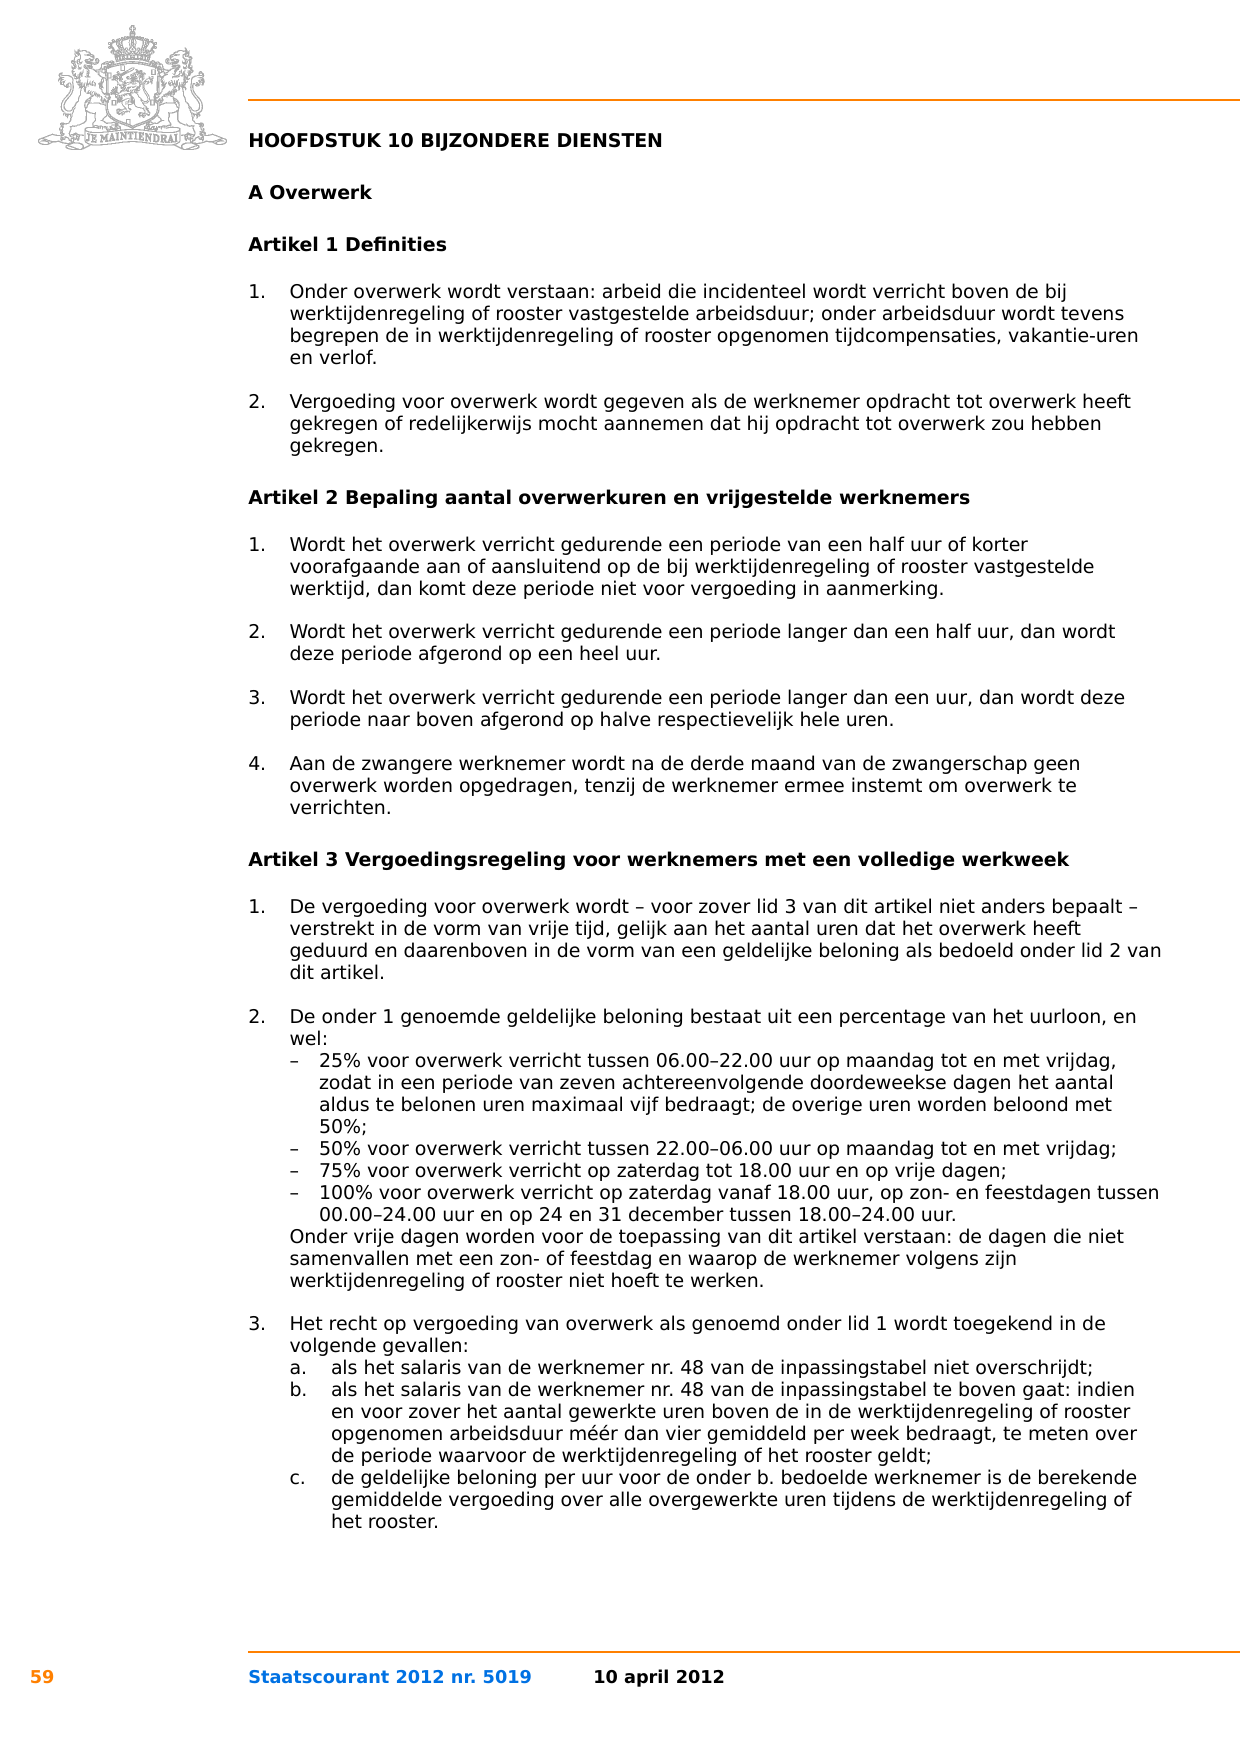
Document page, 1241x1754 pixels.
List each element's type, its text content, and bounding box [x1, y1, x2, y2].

subtitle Artikel 1 Definities [248, 234, 1163, 256]
text b. als het salaris van de werknemer nr. 48 van de inpassingstabel te boven gaat: indien en voor zover het aantal gewerkte uren boven de in de werktijdenregeling of rooster opgenomen arbeidsduur méér dan vier gemiddeld per week bedraagt, te meten over de periode waarvoor de werktijdenregeling of het rooster geldt; [289, 1379, 1163, 1467]
picture [38, 25, 227, 150]
subtitle HOOFDSTUK 10 BIJZONDERE DIENSTEN [248, 130, 1163, 152]
text 3. Wordt het overwerk verricht gedurende een periode langer dan een uur, dan wordt deze periode naar boven afgerond op halve respectievelijk hele uren. [248, 687, 1163, 731]
text a. als het salaris van de werknemer nr. 48 van de inpassingstabel niet overschrijdt; [289, 1357, 1163, 1379]
text 3. Het recht op vergoeding van overwerk als genoemd onder lid 1 wordt toegekend in de volgende gevallen: [248, 1313, 1163, 1357]
text – 25% voor overwerk verricht tussen 06.00–22.00 uur op maandag tot en met vrijdag, zodat in een periode van zeven achtereenvolgende doordeweekse dagen het aantal aldus te belonen uren maximaal vijf bedraagt; de overige uren worden beloond met 50%; [289, 1050, 1163, 1138]
subtitle A Overwerk [248, 182, 1163, 204]
text Onder vrije dagen worden voor de toepassing van dit artikel verstaan: de dagen die niet samenvallen met een zon- of feestdag en waarop de werknemer volgens zijn werktijdenregeling of rooster niet hoeft te werken. [289, 1226, 1163, 1291]
text – 100% voor overwerk verricht op zaterdag vanaf 18.00 uur, op zon- en feestdagen tussen 00.00–24.00 uur en op 24 en 31 december tussen 18.00–24.00 uur. [289, 1182, 1163, 1226]
text 1. Wordt het overwerk verricht gedurende een periode van een half uur of korter voorafgaande aan of aansluitend op de bij werktijdenregeling of rooster vastgestelde werktijd, dan komt deze periode niet voor vergoeding in aanmerking. [248, 533, 1163, 599]
text 2. Vergoeding voor overwerk wordt gegeven als de werknemer opdracht tot overwerk heeft gekregen of redelijkerwijs mocht aannemen dat hij opdracht tot overwerk zou hebben gekregen. [248, 391, 1163, 457]
subtitle Artikel 2 Bepaling aantal overwerkuren en vrijgestelde werknemers [248, 487, 1163, 508]
text 1. De vergoeding voor overwerk wordt – voor zover lid 3 van dit artikel niet anders bepaalt – verstrekt in de vorm van vrije tijd, gelijk aan het aantal uren dat het overwerk heeft geduurd en daarenboven in de vorm van een geldelijke beloning als bedoeld onder lid 2 van dit artikel. [248, 896, 1163, 984]
text 2. De onder 1 genoemde geldelijke beloning bestaat uit een percentage van het uurloon, en wel: [248, 1006, 1163, 1050]
subtitle Artikel 3 Vergoedingsregeling voor werknemers met een volledige werkweek [248, 849, 1163, 871]
text 4. Aan de zwangere werknemer wordt na de derde maand van de zwangerschap geen overwerk worden opgedragen, tenzij de werknemer ermee instemt om overwerk te verrichten. [248, 753, 1163, 819]
text 2. Wordt het overwerk verricht gedurende een periode langer dan een half uur, dan wordt deze periode afgerond op een heel uur. [248, 621, 1163, 665]
text – 75% voor overwerk verricht op zaterdag tot 18.00 uur en op vrije dagen; [289, 1159, 1163, 1182]
text 1. Onder overwerk wordt verstaan: arbeid die incidenteel wordt verricht boven de bij werktijdenregeling of rooster vastgestelde arbeidsduur; onder arbeidsduur wordt tevens begrepen de in werktijdenregeling of rooster opgenomen tijdcompensaties, vakantie-uren en verlof. [248, 281, 1163, 369]
text c. de geldelijke beloning per uur voor de onder b. bedoelde werknemer is de berekende gemiddelde vergoeding over alle overgewerkte uren tijdens de werktijdenregeling of het rooster. [289, 1467, 1163, 1533]
text – 50% voor overwerk verricht tussen 22.00–06.00 uur op maandag tot en met vrijdag; [289, 1138, 1163, 1159]
